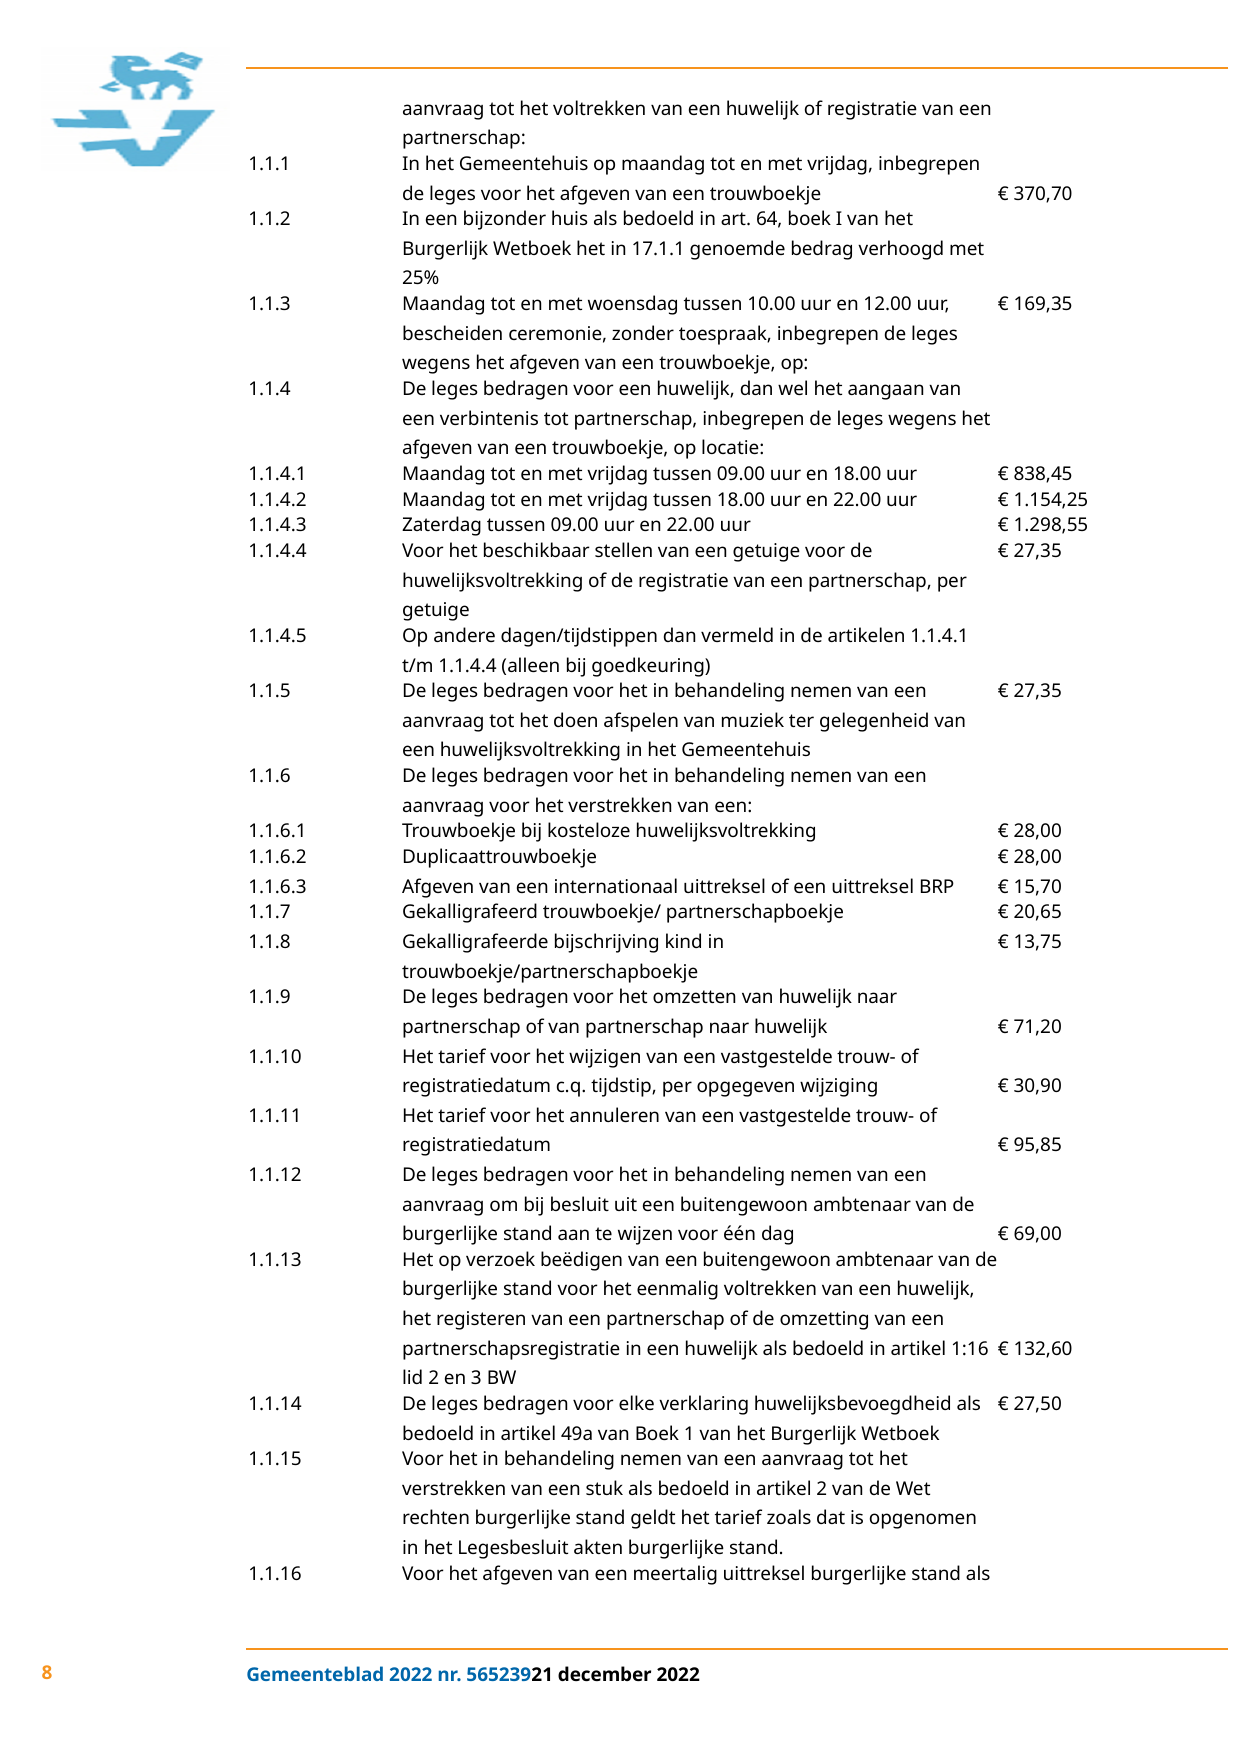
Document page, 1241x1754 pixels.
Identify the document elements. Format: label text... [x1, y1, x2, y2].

table_cell € 370,70 [998, 150, 1152, 205]
table_cell € 838,45 [998, 460, 1152, 486]
table_cell De leges bedragen voor het omzetten van huwelijk naar partnerschap of van partnerschap naar huwelijk Het tarief voor het wijzigen van een vastgestelde trouw- of registratiedatum c.q. tijdstip, per opgegeven wijziging Het tarief voor het annuleren van een vastgestelde trouw- of registratiedatum De leges bedragen voor het in behandeling nemen van een aanvraag om bij besluit uit een buitengewoon ambtenaar van de burgerlijke stand aan te wijzen voor één dag [402, 984, 998, 1246]
table_cell De leges bedragen voor het in behandeling nemen van een aanvraag tot het doen afspelen van muziek ter gelegenheid van een huwelijksvoltrekking in het Gemeentehuis [402, 678, 998, 762]
table_cell aanvraag tot het voltrekken van een huwelijk of registratie van een partnerschap: [402, 95, 998, 150]
table_cell € 27,35 [998, 537, 1152, 622]
table_cell € 27,50 [998, 1390, 1152, 1445]
table_cell [248, 95, 402, 150]
table_cell Voor het afgeven van een meertalig uittreksel burgerlijke stand als [402, 1560, 998, 1586]
table_cell 1.1.14 [248, 1390, 402, 1445]
table_cell 1.1.13 [248, 1246, 402, 1390]
table_cell 1.1.4.5 [248, 622, 402, 677]
table_cell [998, 205, 1152, 290]
table_cell 1.1.16 [248, 1560, 402, 1586]
table_cell Voor het beschikbaar stellen van een getuige voor de huwelijksvoltrekking of de registratie van een partnerschap, per getuige [402, 537, 998, 622]
table_cell [998, 95, 1152, 150]
table_cell 1.1.15 [248, 1445, 402, 1560]
table_cell 1.1.4.4 [248, 537, 402, 622]
table_cell [998, 763, 1152, 818]
table_cell [998, 375, 1152, 460]
table_cell 1.1.5 [248, 678, 402, 762]
table_cell Gekalligrafeerd trouwboekje/ partnerschapboekje Gekalligrafeerde bijschrijving kind in trouwboekje/partnerschapboekje [402, 899, 998, 984]
table_cell 1.1.7 1.1.8 [248, 899, 402, 984]
table_cell € 71,20 € 30,90 € 95,85 € 69,00 [998, 984, 1152, 1246]
table_cell 1.1.4.2 [248, 486, 402, 512]
table_cell 1.1.6 [248, 763, 402, 818]
table_cell 1.1.2 [248, 205, 402, 290]
table_cell 1.1.4.1 [248, 460, 402, 486]
table_cell 1.1.6.2 1.1.6.3 [248, 844, 402, 899]
table_cell € 1.154,25 [998, 486, 1152, 512]
table_cell 1.1.9 1.1.10 1.1.11 1.1.12 [248, 984, 402, 1246]
table_cell Op andere dagen/tijdstippen dan vermeld in de artikelen 1.1.4.1 t/m 1.1.4.4 (alleen bij goedkeuring) [402, 622, 998, 677]
table_cell De leges bedragen voor een huwelijk, dan wel het aangaan van een verbintenis tot partnerschap, inbegrepen de leges wegens het afgeven van een trouwboekje, op locatie: [402, 375, 998, 460]
table_cell € 28,00 € 15,70 [998, 844, 1152, 899]
table_cell Duplicaattrouwboekje Afgeven van een internationaal uittreksel of een uittreksel BRP [402, 844, 998, 899]
table_cell In het Gemeentehuis op maandag tot en met vrijdag, inbegrepen de leges voor het afgeven van een trouwboekje [402, 150, 998, 205]
picture [41, 47, 231, 172]
table_cell € 132,60 [998, 1246, 1152, 1390]
table_cell 1.1.3 [248, 290, 402, 375]
table_cell [998, 1560, 1152, 1586]
table_cell Trouwboekje bij kosteloze huwelijksvoltrekking [402, 818, 998, 843]
table_cell 1.1.4.3 [248, 512, 402, 537]
table_cell Zaterdag tussen 09.00 uur en 22.00 uur [402, 512, 998, 537]
table_cell [998, 622, 1152, 677]
table_cell [998, 1445, 1152, 1560]
table_cell Maandag tot en met vrijdag tussen 09.00 uur en 18.00 uur [402, 460, 998, 486]
table_cell De leges bedragen voor het in behandeling nemen van een aanvraag voor het verstrekken van een: [402, 763, 998, 818]
table_cell 1.1.4 [248, 375, 402, 460]
table_cell Voor het in behandeling nemen van een aanvraag tot het verstrekken van een stuk als bedoeld in artikel 2 van de Wet rechten burgerlijke stand geldt het tarief zoals dat is opgenomen in het Legesbesluit akten burgerlijke stand. [402, 1445, 998, 1560]
table_cell € 169,35 [998, 290, 1152, 375]
table_cell 1.1.6.1 [248, 818, 402, 843]
table_cell € 27,35 [998, 678, 1152, 762]
table_cell € 20,65 € 13,75 [998, 899, 1152, 984]
table_cell Maandag tot en met woensdag tussen 10.00 uur en 12.00 uur, bescheiden ceremonie, zonder toespraak, inbegrepen de leges wegens het afgeven van een trouwboekje, op: [402, 290, 998, 375]
table_cell In een bijzonder huis als bedoeld in art. 64, boek I van het Burgerlijk Wetboek het in 17.1.1 genoemde bedrag verhoogd met 25% [402, 205, 998, 290]
table_cell Maandag tot en met vrijdag tussen 18.00 uur en 22.00 uur [402, 486, 998, 512]
table_cell 1.1.1 [248, 150, 402, 205]
table_cell € 28,00 [998, 818, 1152, 843]
table_cell Het op verzoek beëdigen van een buitengewoon ambtenaar van de burgerlijke stand voor het eenmalig voltrekken van een huwelijk, het registeren van een partnerschap of de omzetting van een partnerschapsregistratie in een huwelijk als bedoeld in artikel 1:16 lid 2 en 3 BW [402, 1246, 998, 1390]
table_cell € 1.298,55 [998, 512, 1152, 537]
table_cell De leges bedragen voor elke verklaring huwelijksbevoegdheid als bedoeld in artikel 49a van Boek 1 van het Burgerlijk Wetboek [402, 1390, 998, 1445]
